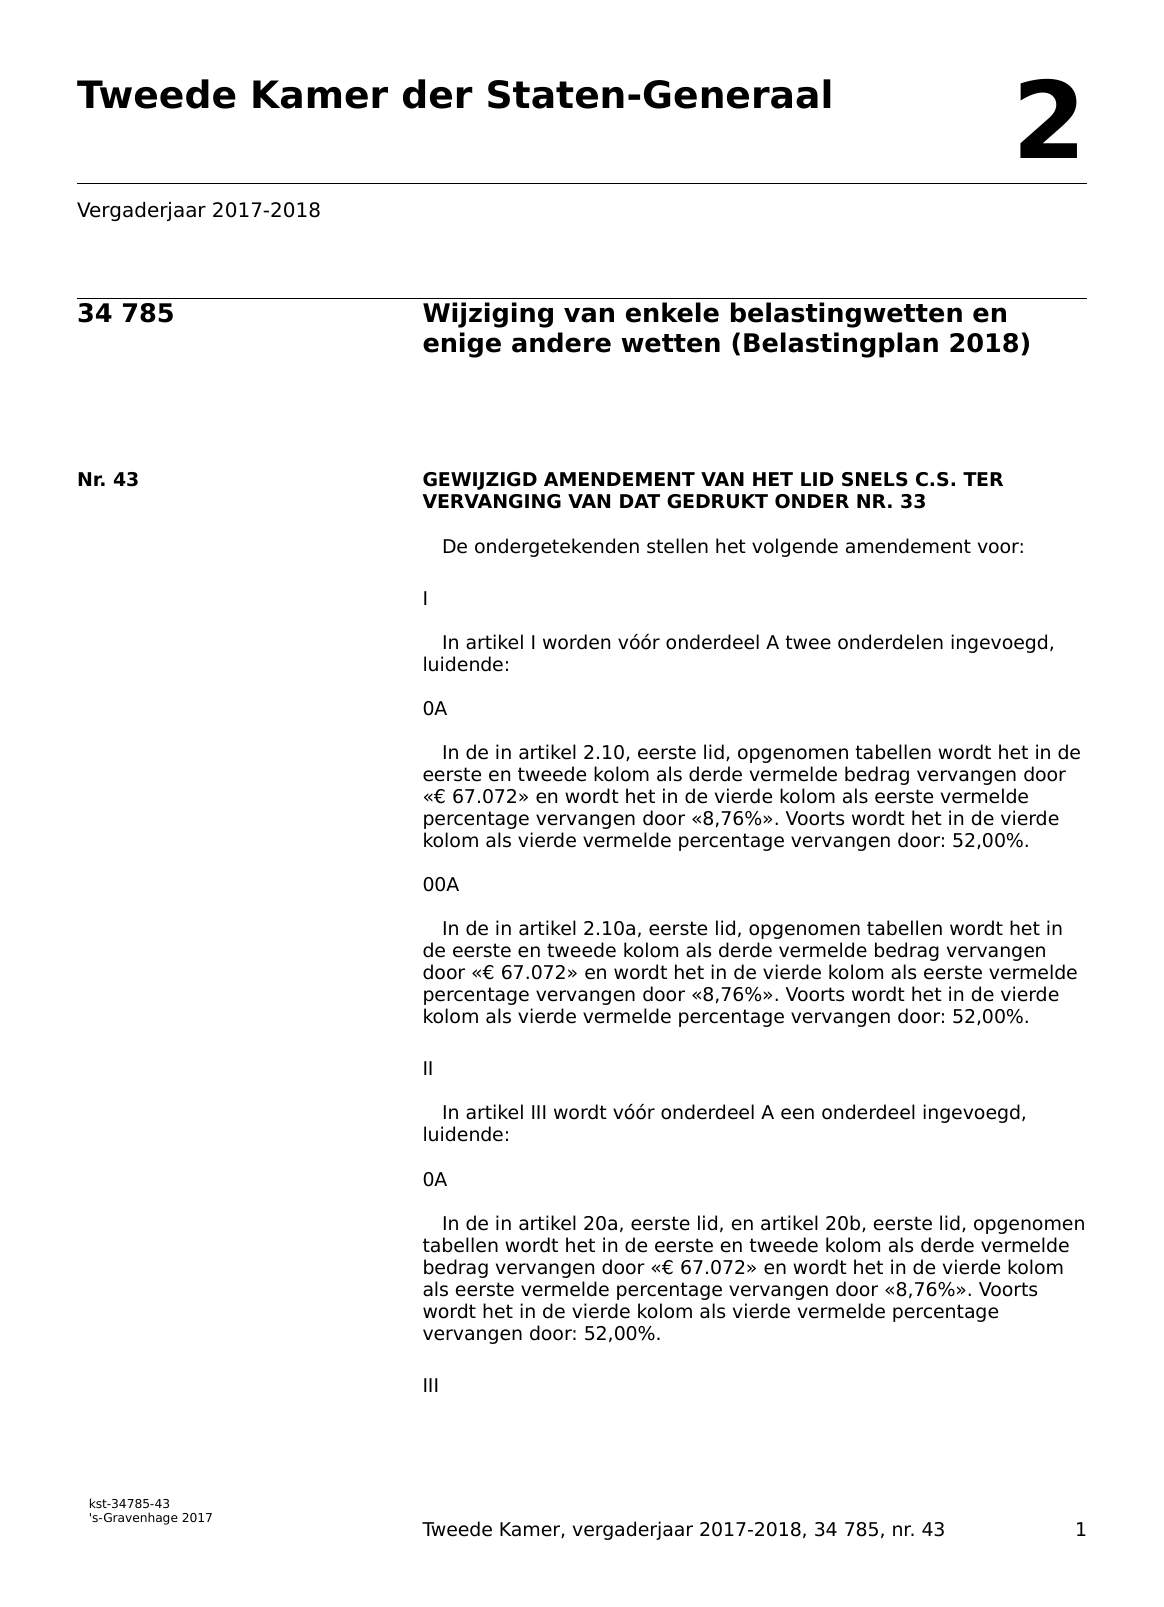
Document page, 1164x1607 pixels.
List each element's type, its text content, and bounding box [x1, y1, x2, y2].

text In de in artikel 20a, eerste lid, en artikel 20b, eerste lid, opgenomen tabellen wordt het in de eerste en tweede kolom als derde vermelde bedrag vervangen door «€ 67.072» en wordt het in de vierde kolom als eerste vermelde percentage vervangen door «8,76%». Voorts wordt het in de vierde kolom als vierde vermelde percentage vervangen door: 52,00%. [422, 1213, 1087, 1344]
text In de in artikel 2.10, eerste lid, opgenomen tabellen wordt het in de eerste en tweede kolom als derde vermelde bedrag vervangen door «€ 67.072» en wordt het in de vierde kolom als eerste vermelde percentage vervangen door «8,76%». Voorts wordt het in de vierde kolom als vierde vermelde percentage vervangen door: 52,00%. [422, 742, 1087, 852]
text 's-Gravenhage 2017 [88, 1511, 323, 1525]
text De ondergetekenden stellen het volgende amendement voor: [422, 536, 1087, 557]
table_cell Vergaderjaar 2017-2018 [77, 184, 1087, 298]
text In de in artikel 2.10a, eerste lid, opgenomen tabellen wordt het in de eerste en tweede kolom als derde vermelde bedrag vervangen door «€ 67.072» en wordt het in de vierde kolom als eerste vermelde percentage vervangen door «8,76%». Voorts wordt het in de vierde kolom als vierde vermelde percentage vervangen door: 52,00%. [422, 918, 1087, 1028]
text kst-34785-43 [88, 1497, 323, 1511]
table_header 2 [886, 59, 1087, 183]
subtitle I [422, 587, 1087, 609]
text In artikel I worden vóór onderdeel A twee onderdelen ingevoegd, luidende: [422, 632, 1087, 676]
subtitle 34 785 Wijziging van enkele belastingwetten en enige andere wetten (Belastingplan 2018) [77, 299, 1087, 358]
subtitle Nr. 43 GEWIJZIGD AMENDEMENT VAN HET LID SNELS C.S. TER VERVANGING VAN DAT GEDRUKT ONDER NR. 33 [77, 469, 1087, 513]
subtitle III [422, 1374, 1087, 1396]
text In artikel III wordt vóór onderdeel A een onderdeel ingevoegd, luidende: [422, 1102, 1087, 1146]
text 0A [422, 698, 1087, 720]
text 0A [422, 1168, 1087, 1190]
text 00A [422, 874, 1087, 896]
table_header Tweede Kamer der Staten-Generaal [77, 59, 886, 183]
subtitle II [422, 1058, 1087, 1080]
